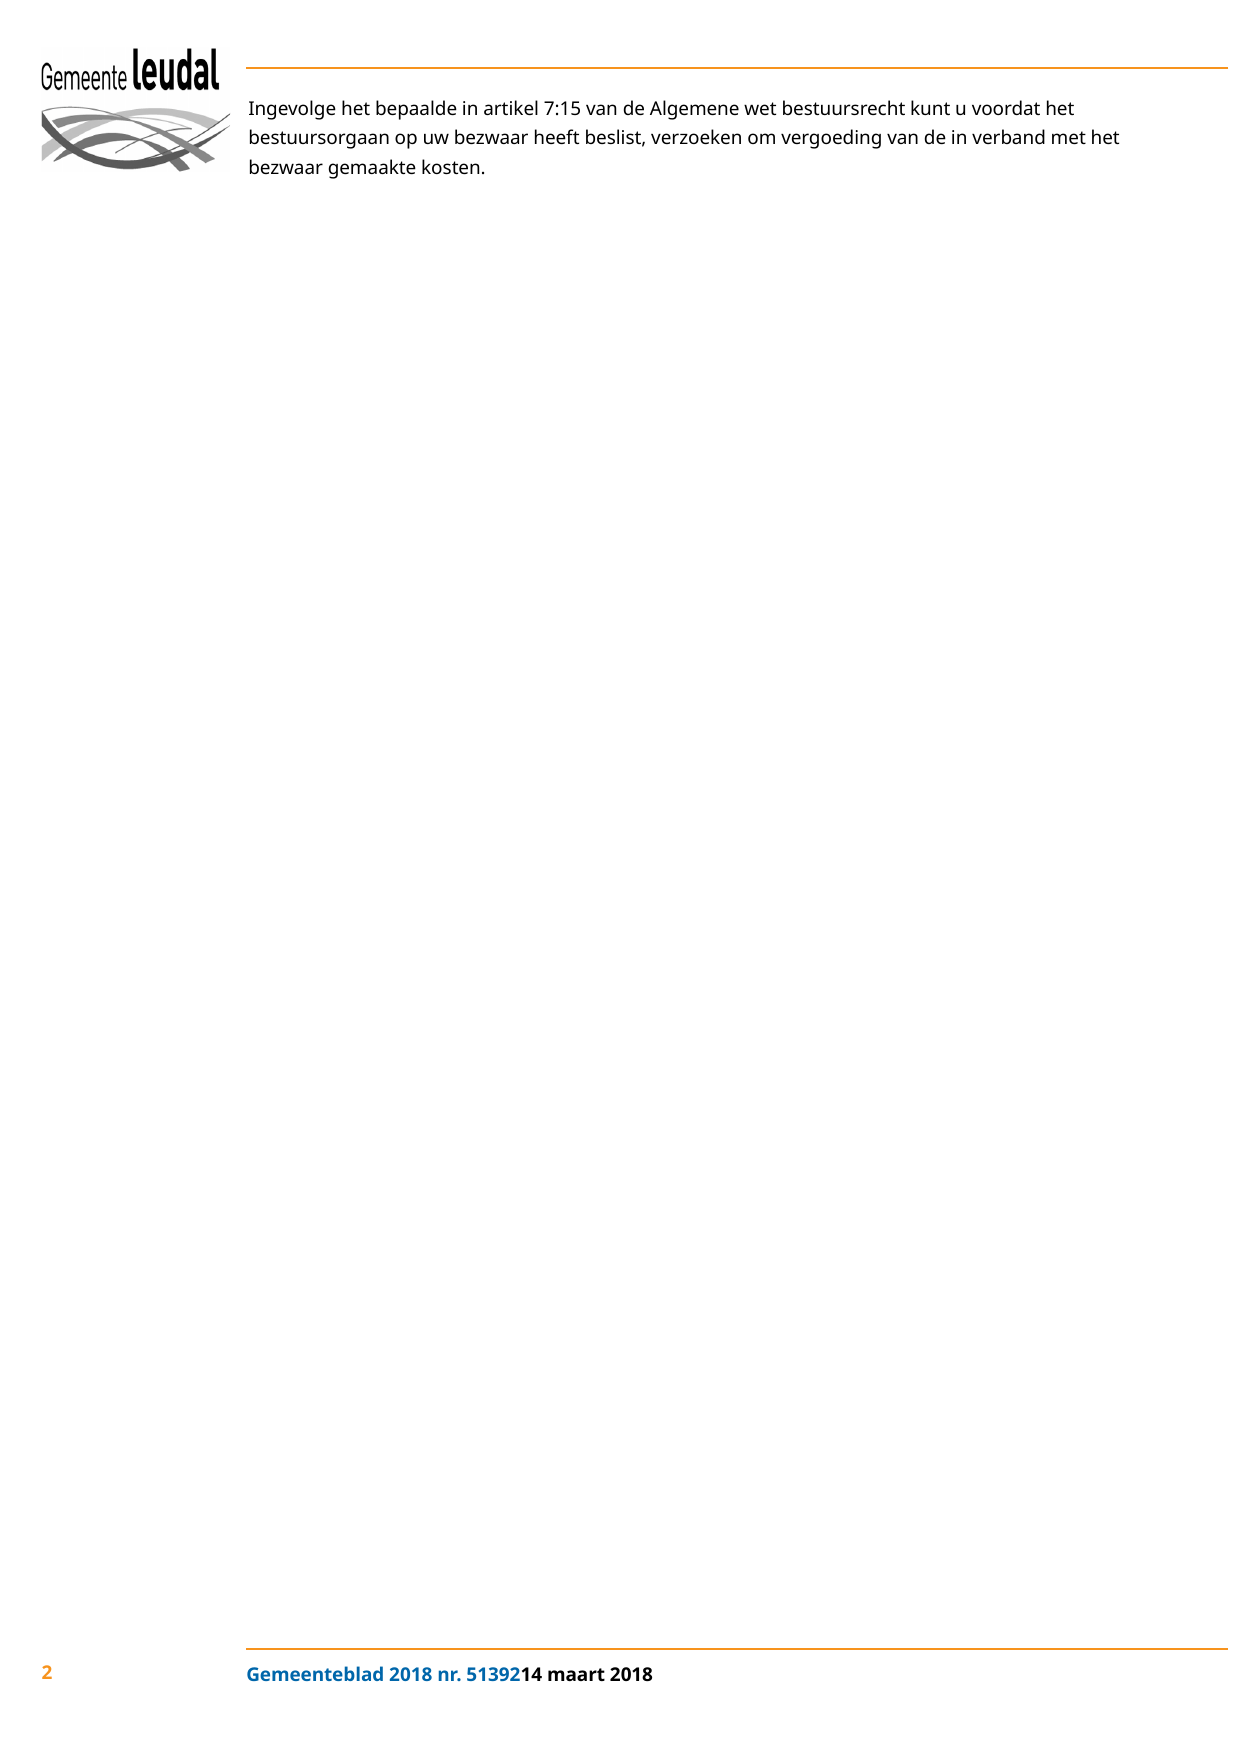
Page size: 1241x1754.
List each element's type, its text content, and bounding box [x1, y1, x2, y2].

text Ingevolge het bepaalde in artikel 7:15 van de Algemene wet bestuursrecht kunt u voordat het bestuursorgaan op uw bezwaar heeft beslist, verzoeken om vergoeding van de in verband met het bezwaar gemaakte kosten. [248, 95, 1152, 180]
picture [41, 47, 231, 172]
